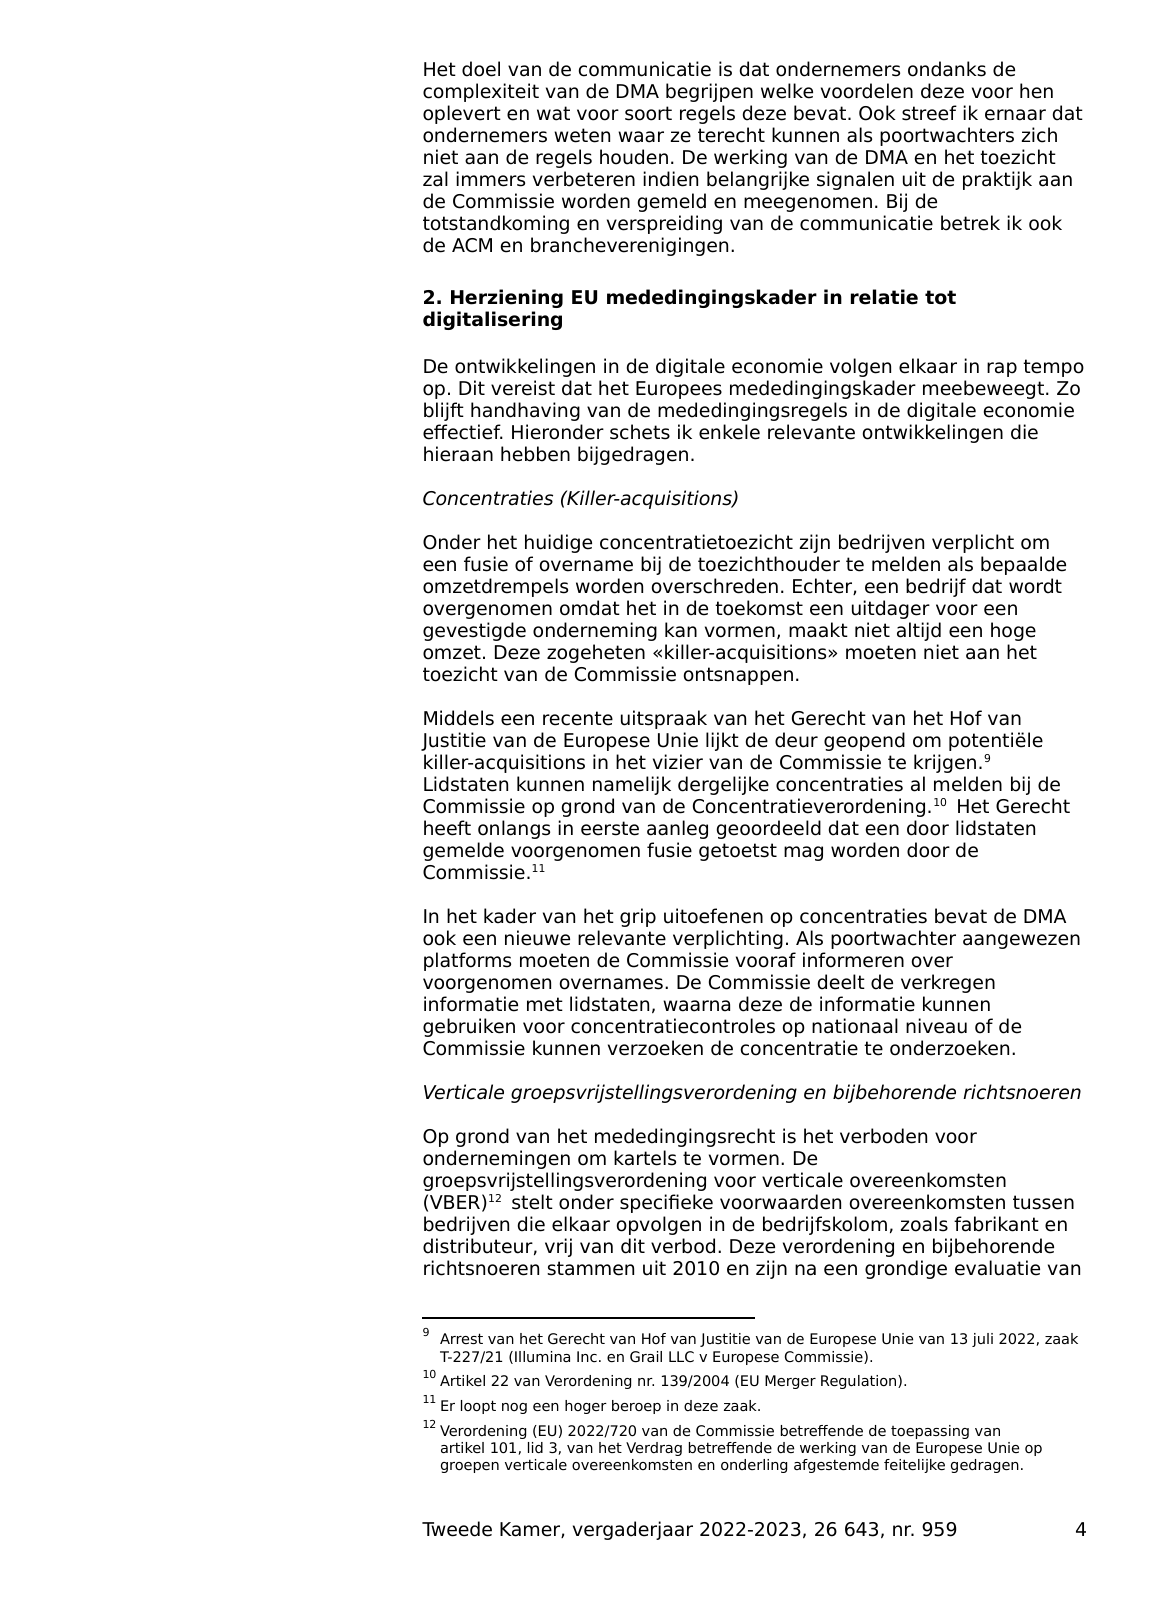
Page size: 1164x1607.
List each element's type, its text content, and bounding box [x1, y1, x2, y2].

text Arrest van het Gerecht van Hof van Justitie van de Europese Unie van 13 juli 2022, zaak T-227/21 (Illumina Inc. en Grail LLC v Europese Commissie). [422, 1327, 1087, 1366]
text Op grond van het mededingingsrecht is het verboden voor ondernemingen om kartels te vormen. De groepsvrijstellingsverordening voor verticale overeenkomsten (VBER) stelt onder specifieke voorwaarden overeenkomsten tussen bedrijven die elkaar opvolgen in de bedrijfskolom, zoals fabrikant en distributeur, vrij van dit verbod. Deze verordening en bijbehorende richtsnoeren stammen uit 2010 en zijn na een grondige evaluatie van [422, 1126, 1087, 1280]
text Verordening (EU) 2022/720 van de Commissie betreffende de toepassing van artikel 101, lid 3, van het Verdrag betreffende de werking van de Europese Unie op groepen verticale overeenkomsten en onderling afgestemde feitelijke gedragen. [422, 1418, 1087, 1474]
text In het kader van het grip uitoefenen op concentraties bevat de DMA ook een nieuwe relevante verplichting. Als poortwachter aangewezen platforms moeten de Commissie vooraf informeren over voorgenomen overnames. De Commissie deelt de verkregen informatie met lidstaten, waarna deze de informatie kunnen gebruiken voor concentratiecontroles op nationaal niveau of de Commissie kunnen verzoeken de concentratie te onderzoeken. [422, 906, 1087, 1060]
text Middels een recente uitspraak van het Gerecht van het Hof van Justitie van de Europese Unie lijkt de deur geopend om potentiële killer-acquisitions in het vizier van de Commissie te krijgen. Lidstaten kunnen namelijk dergelijke concentraties al melden bij de Commissie op grond van de Concentratieverordening. Het Gerecht heeft onlangs in eerste aanleg geoordeeld dat een door lidstaten gemelde voorgenomen fusie getoetst mag worden door de Commissie. [422, 708, 1087, 884]
text De ontwikkelingen in de digitale economie volgen elkaar in rap tempo op. Dit vereist dat het Europees mededingingskader meebeweegt. Zo blijft handhaving van de mededingingsregels in de digitale economie effectief. Hieronder schets ik enkele relevante ontwikkelingen die hieraan hebben bijgedragen. [422, 356, 1087, 466]
subtitle Concentraties (Killer-acquisitions) [422, 488, 1087, 510]
text Artikel 22 van Verordening nr. 139/2004 (EU Merger Regulation). [422, 1368, 1087, 1391]
text Het doel van de communicatie is dat ondernemers ondanks de complexiteit van de DMA begrijpen welke voordelen deze voor hen oplevert en wat voor soort regels deze bevat. Ook streef ik ernaar dat ondernemers weten waar ze terecht kunnen als poortwachters zich niet aan de regels houden. De werking van de DMA en het toezicht zal immers verbeteren indien belangrijke signalen uit de praktijk aan de Commissie worden gemeld en meegenomen. Bij de totstandkoming en verspreiding van de communicatie betrek ik ook de ACM en brancheverenigingen. [422, 59, 1087, 257]
text Onder het huidige concentratietoezicht zijn bedrijven verplicht om een fusie of overname bij de toezichthouder te melden als bepaalde omzetdrempels worden overschreden. Echter, een bedrijf dat wordt overgenomen omdat het in de toekomst een uitdager voor een gevestigde onderneming kan vormen, maakt niet altijd een hoge omzet. Deze zogeheten «killer-acquisitions» moeten niet aan het toezicht van de Commissie ontsnappen. [422, 532, 1087, 686]
text Er loopt nog een hoger beroep in deze zaak. [422, 1393, 1087, 1416]
subtitle 2. Herziening EU mededingingskader in relatie tot digitalisering [422, 287, 1087, 331]
subtitle Verticale groepsvrijstellingsverordening en bijbehorende richtsnoeren [422, 1082, 1087, 1104]
